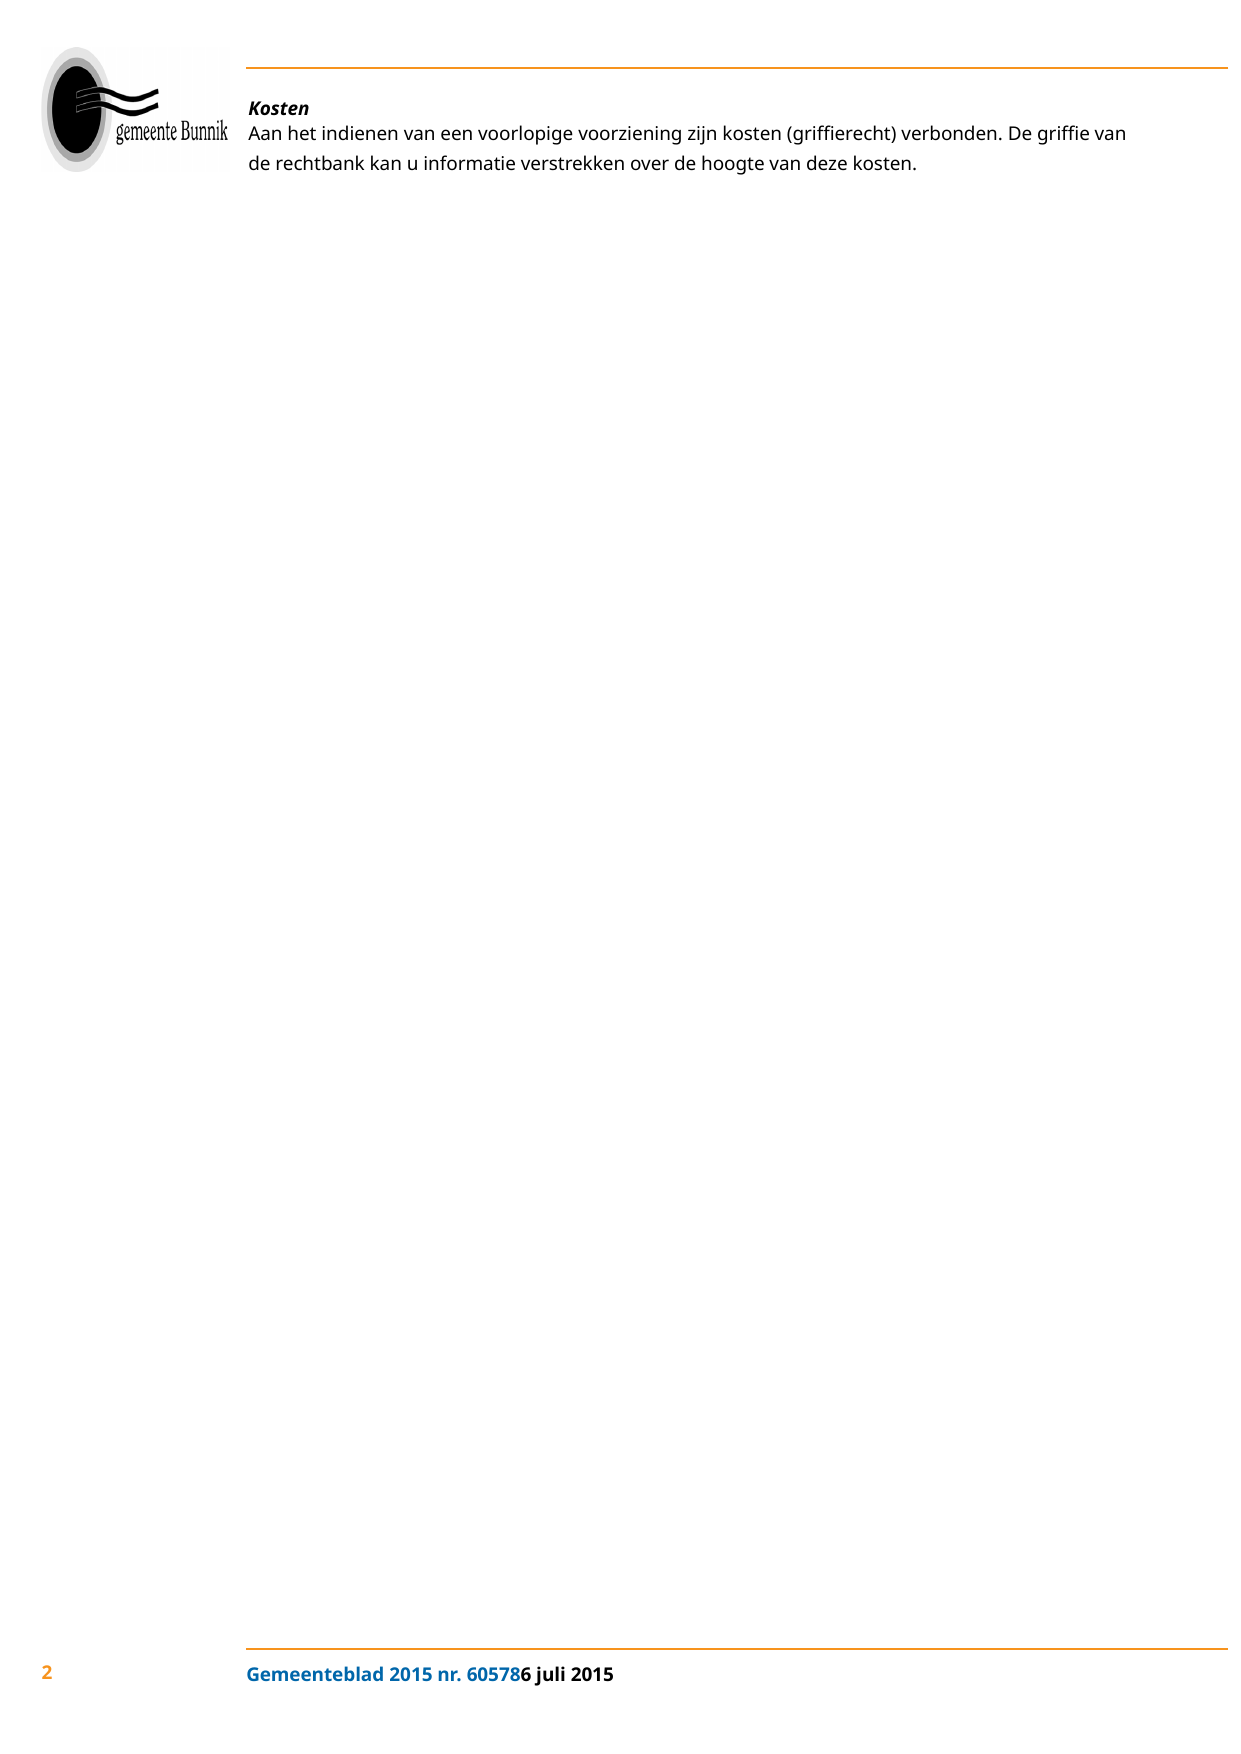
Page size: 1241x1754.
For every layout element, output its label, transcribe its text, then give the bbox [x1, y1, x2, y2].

text Aan het indienen van een voorlopige voorziening zijn kosten (griffierecht) verbonden. De griffie van de rechtbank kan u informatie verstrekken over de hoogte van deze kosten. [248, 121, 1152, 176]
picture [41, 47, 231, 172]
text Kosten [248, 95, 1152, 121]
